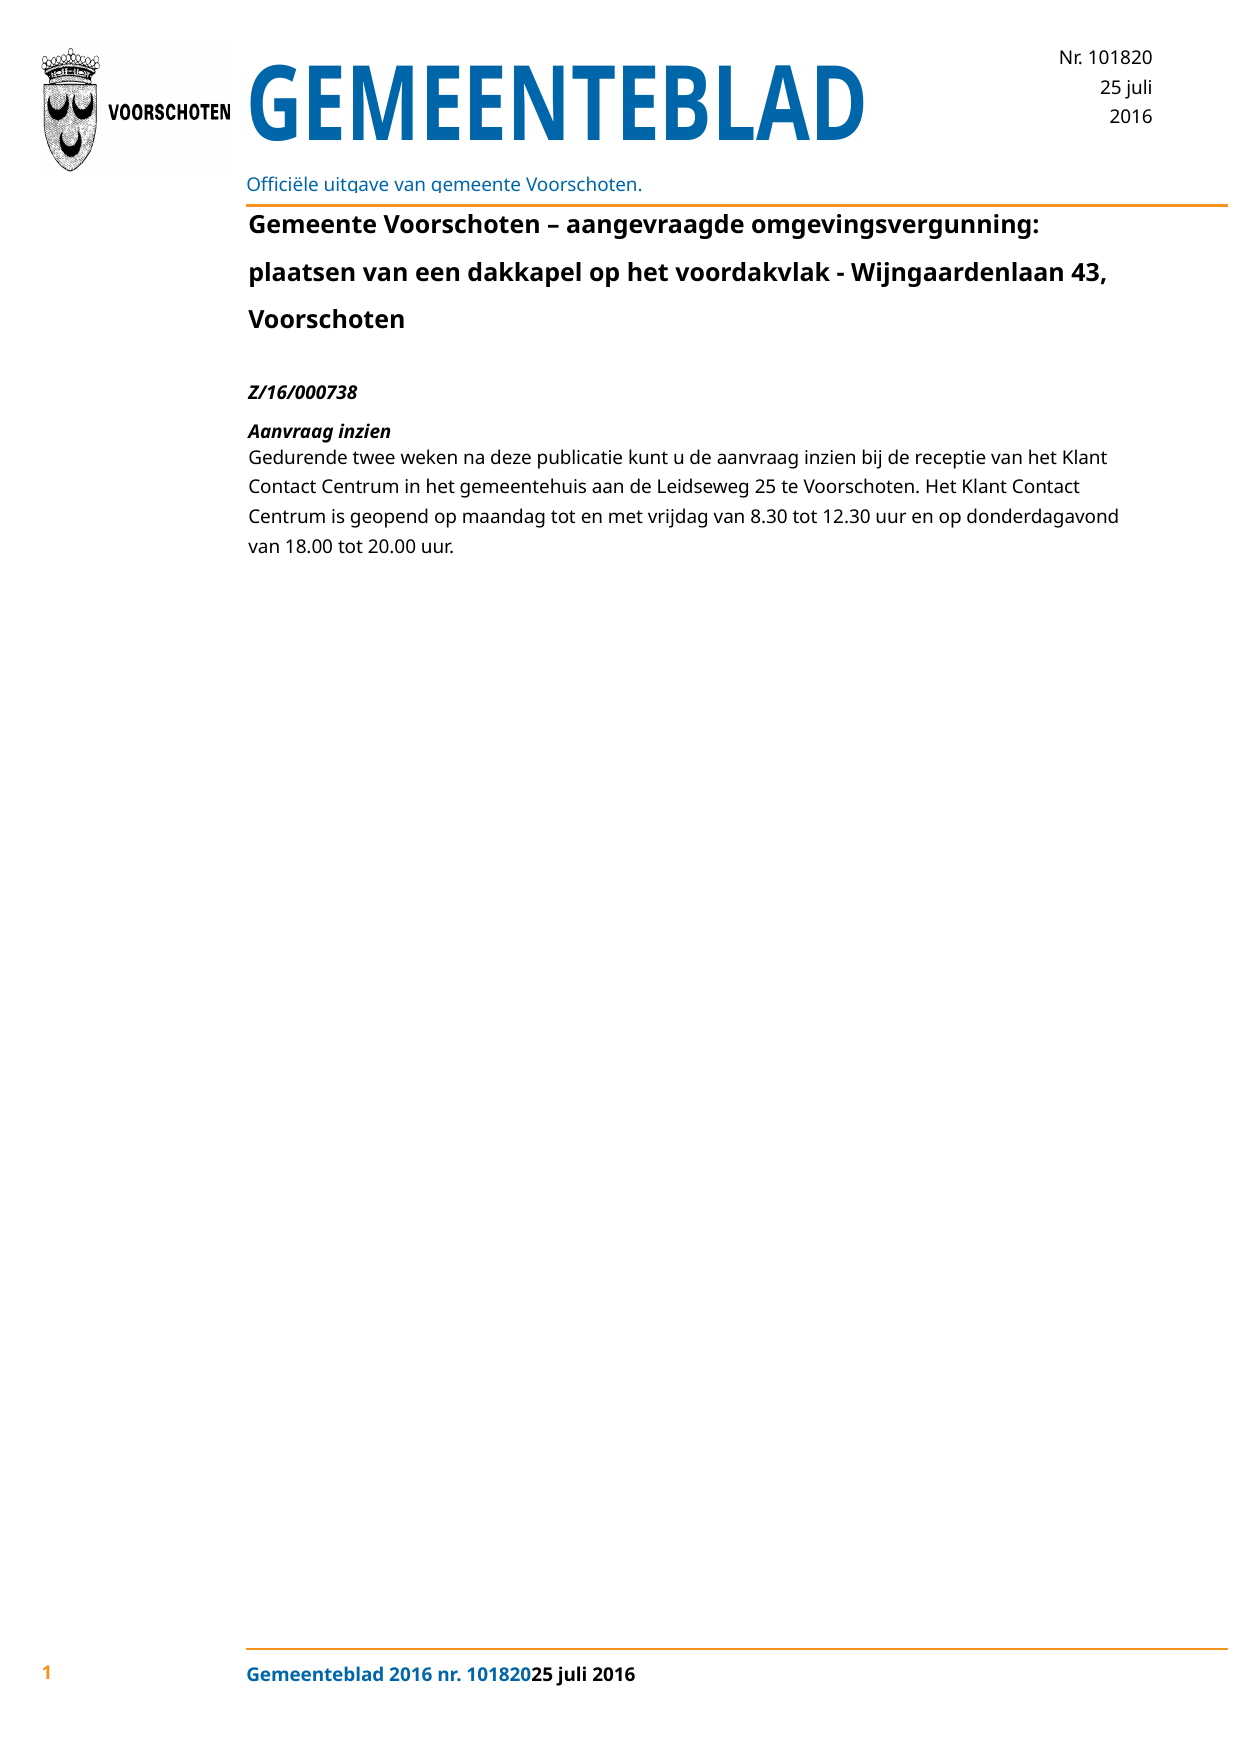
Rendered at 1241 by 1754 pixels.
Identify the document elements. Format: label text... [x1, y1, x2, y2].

text Gedurende twee weken na deze publicatie kunt u de aanvraag inzien bij de receptie van het Klant Contact Centrum in het gemeentehuis aan de Leidseweg 25 te Voorschoten. Het Klant Contact Centrum is geopend op maandag tot en met vrijdag van 8.30 tot 12.30 uur en op donderdagavond van 18.00 tot 20.00 uur. [248, 444, 1152, 558]
text Aanvraag inzien [248, 418, 1152, 444]
text Z/16/000738 [248, 379, 1152, 405]
text Gemeente Voorschoten – aangevraagde omgevingsvergunning: plaatsen van een dakkapel op het voordakvlak - Wijngaardenlaan 43, Voorschoten [248, 207, 1152, 336]
picture [41, 47, 231, 172]
